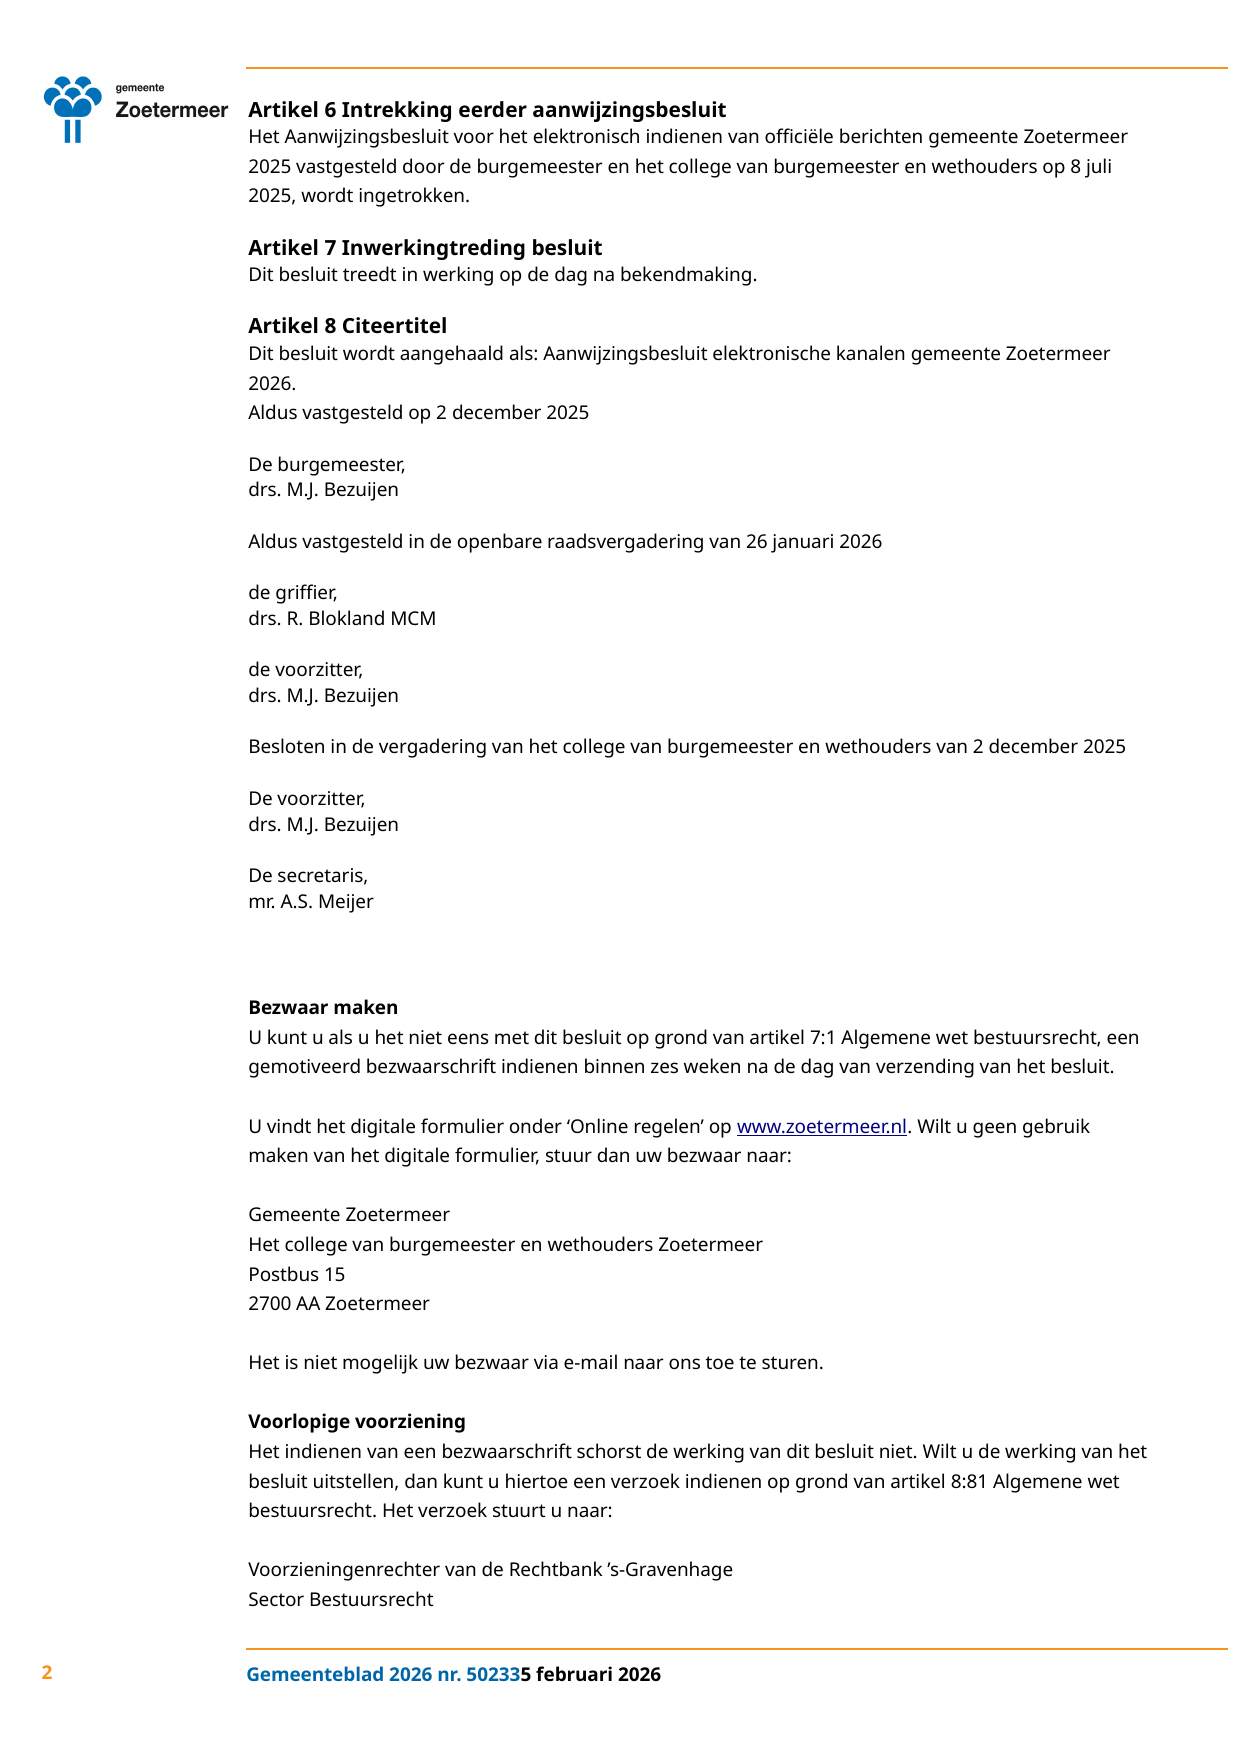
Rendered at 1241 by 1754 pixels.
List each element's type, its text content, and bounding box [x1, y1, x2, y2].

text de griffier, [248, 579, 1152, 605]
text Besloten in de vergadering van het college van burgemeester en wethouders van 2 december 2025 [248, 734, 1152, 759]
text U kunt u als u het niet eens met dit besluit op grond van artikel 7:1 Algemene wet bestuursrecht, een gemotiveerd bezwaarschrift indienen binnen zes weken na de dag van verzending van het besluit. [248, 1024, 1152, 1079]
text Het Aanwijzingsbesluit voor het elektronisch indienen van officiële berichten gemeente Zoetermeer 2025 vastgesteld door de burgemeester en het college van burgemeester en wethouders op 8 juli 2025, wordt ingetrokken. [248, 123, 1152, 208]
text Het is niet mogelijk uw bezwaar via e-mail naar ons toe te sturen. [248, 1349, 1152, 1375]
text drs. M.J. Bezuijen [248, 811, 1152, 837]
text De burgemeester, [248, 451, 1152, 476]
text Artikel 8 Citeertitel [248, 312, 1152, 340]
text U vindt het digitale formulier onder ‘Online regelen’ op www.zoetermeer.nl. Wilt u geen gebruik maken van het digitale formulier, stuur dan uw bezwaar naar: [248, 1113, 1152, 1168]
text Aldus vastgesteld op 2 december 2025 [248, 399, 1152, 425]
text Bezwaar maken [248, 994, 1152, 1020]
text Voorlopige voorziening [248, 1409, 1152, 1434]
picture [41, 47, 231, 172]
text Gemeente Zoetermeer [248, 1202, 1152, 1227]
text drs. M.J. Bezuijen [248, 682, 1152, 708]
text De voorzitter, [248, 785, 1152, 811]
text 2700 AA Zoetermeer [248, 1290, 1152, 1316]
text de voorzitter, [248, 657, 1152, 682]
text Het college van burgemeester en wethouders Zoetermeer [248, 1231, 1152, 1257]
text Het indienen van een bezwaarschrift schorst de werking van dit besluit niet. Wilt u de werking van het besluit uitstellen, dan kunt u hiertoe een verzoek indienen op grond van artikel 8:81 Algemene wet bestuursrecht. Het verzoek stuurt u naar: [248, 1438, 1152, 1523]
text De secretaris, [248, 862, 1152, 888]
text drs. R. Blokland MCM [248, 605, 1152, 631]
text Dit besluit treedt in werking op de dag na bekendmaking. [248, 261, 1152, 287]
text Artikel 6 Intrekking eerder aanwijzingsbesluit [248, 95, 1152, 123]
text mr. A.S. Meijer [248, 888, 1152, 914]
text Postbus 15 [248, 1261, 1152, 1286]
text Dit besluit wordt aangehaald als: Aanwijzingsbesluit elektronische kanalen gemeente Zoetermeer 2026. [248, 340, 1152, 395]
text Artikel 7 Inwerkingtreding besluit [248, 233, 1152, 261]
text drs. M.J. Bezuijen [248, 476, 1152, 502]
text Voorzieningenrechter van de Rechtbank ’s-Gravenhage [248, 1557, 1152, 1582]
text Sector Bestuursrecht [248, 1586, 1152, 1612]
text Aldus vastgesteld in de openbare raadsvergadering van 26 januari 2026 [248, 528, 1152, 554]
